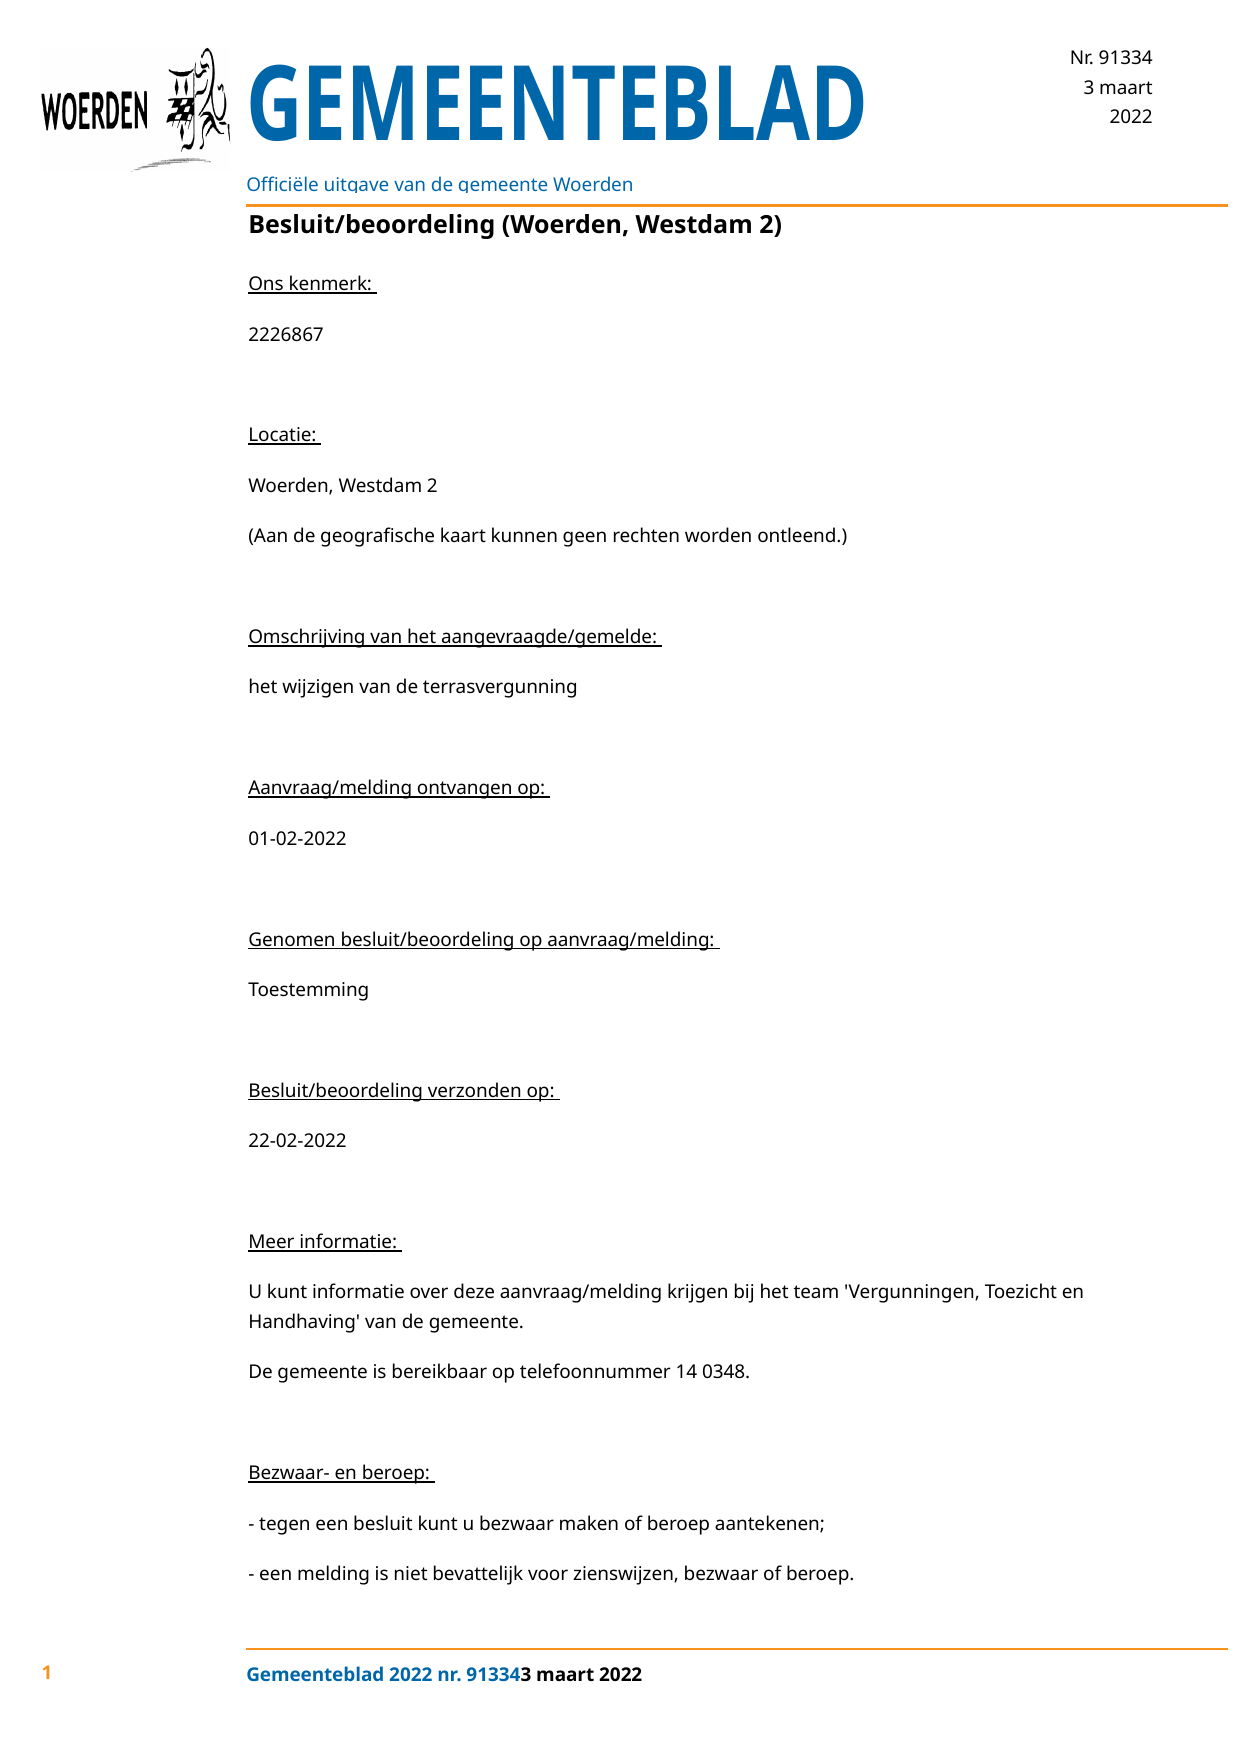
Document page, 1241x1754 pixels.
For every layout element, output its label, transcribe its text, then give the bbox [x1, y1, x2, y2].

text Aanvraag/melding ontvangen op: [248, 774, 1152, 800]
text Meer informatie: [248, 1228, 1152, 1254]
text Woerden, Westdam 2 [248, 472, 1152, 498]
text Besluit/beoordeling (Woerden, Westdam 2) [248, 207, 1152, 241]
text 01-02-2022 [248, 825, 1152, 851]
text Besluit/beoordeling verzonden op: [248, 1077, 1152, 1103]
text - een melding is niet bevattelijk voor zienswijzen, bezwaar of beroep. [248, 1560, 1152, 1586]
text 22-02-2022 [248, 1127, 1152, 1153]
text 2226867 [248, 321, 1152, 346]
text het wijzigen van de terrasvergunning [248, 674, 1152, 699]
text Toestemming [248, 976, 1152, 1002]
text Ons kenmerk: [248, 270, 1152, 296]
text U kunt informatie over deze aanvraag/melding krijgen bij het team 'Vergunningen, Toezicht en Handhaving' van de gemeente. [248, 1279, 1152, 1334]
text De gemeente is bereikbaar op telefoonnummer 14 0348. [248, 1359, 1152, 1384]
text (Aan de geografische kaart kunnen geen rechten worden ontleend.) [248, 522, 1152, 548]
text Genomen besluit/beoordeling op aanvraag/melding: [248, 926, 1152, 951]
text Bezwaar- en beroep: [248, 1459, 1152, 1485]
text Locatie: [248, 422, 1152, 447]
text Omschrijving van het aangevraagde/gemelde: [248, 623, 1152, 649]
text - tegen een besluit kunt u bezwaar maken of beroep aantekenen; [248, 1510, 1152, 1536]
picture [41, 47, 231, 172]
